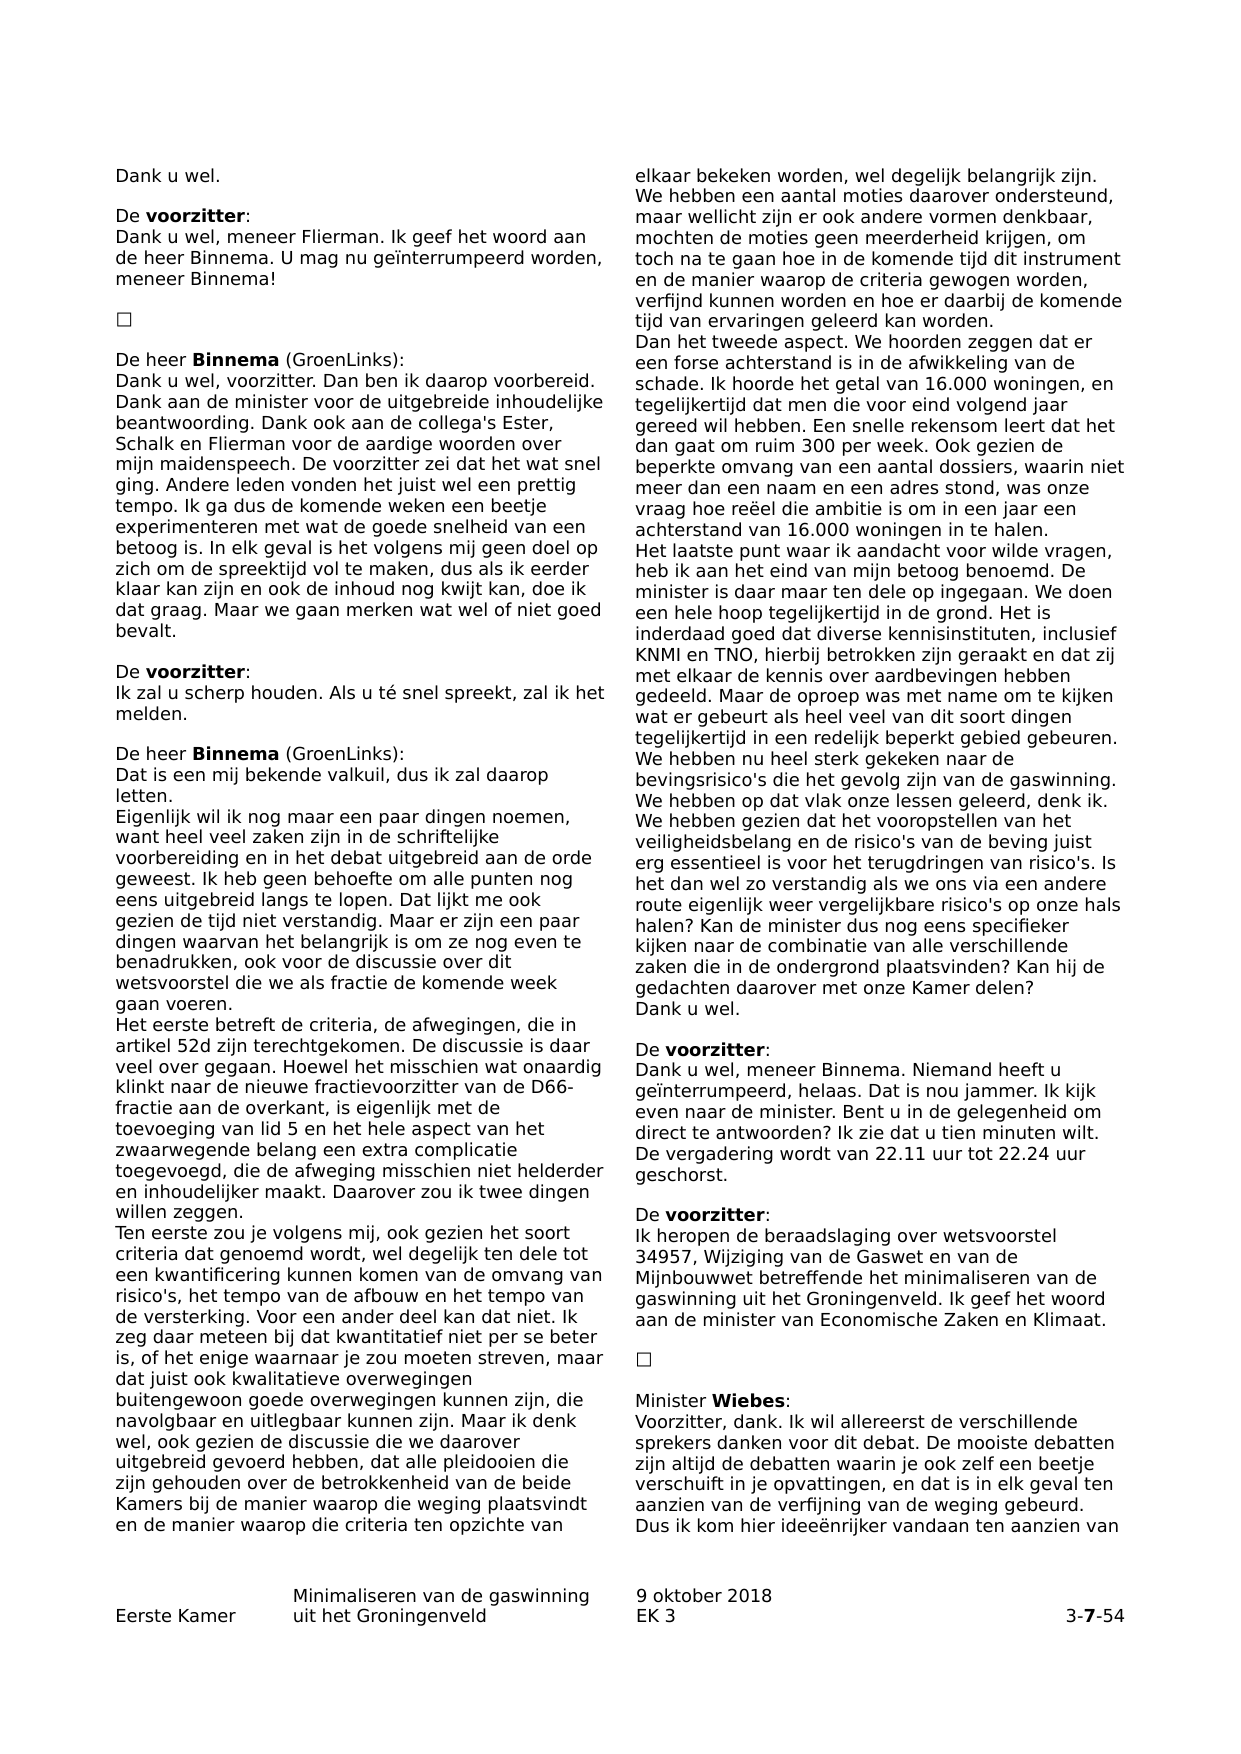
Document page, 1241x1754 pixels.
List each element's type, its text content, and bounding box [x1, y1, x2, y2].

text Dank u wel, meneer Flierman. Ik geef het woord aan de heer Binnema. U mag nu geïnterrumpeerd worden, meneer Binnema! [115, 227, 605, 289]
text Dan het tweede aspect. We hoorden zeggen dat er een forse achterstand is in de afwikkeling van de schade. Ik hoorde het getal van 16.000 woningen, en tegelijkertijd dat men die voor eind volgend jaar gereed wil hebben. Een snelle rekensom leert dat het dan gaat om ruim 300 per week. Ook gezien de beperkte omvang van een aantal dossiers, waarin niet meer dan een naam en een adres stond, was onze vraag hoe reëel die ambitie is om in een jaar een achterstand van 16.000 woningen in te halen. [635, 332, 1125, 540]
text elkaar bekeken worden, wel degelijk belangrijk zijn. We hebben een aantal moties daarover ondersteund, maar wellicht zijn er ook andere vormen denkbaar, mochten de moties geen meerderheid krijgen, om toch na te gaan hoe in de komende tijd dit instrument en de manier waarop de criteria gewogen worden, verfijnd kunnen worden en hoe er daarbij de komende tijd van ervaringen geleerd kan worden. [635, 165, 1125, 332]
text Dank u wel. [635, 999, 1125, 1019]
text Voorzitter, dank. Ik wil allereerst de verschillende sprekers danken voor dit debat. De mooiste debatten zijn altijd de debatten waarin je ook zelf een beetje verschuift in je opvattingen, en dat is in elk geval ten aanzien van de verfijning van de weging gebeurd. Dus ik kom hier ideeënrijker vandaan ten aanzien van [635, 1412, 1125, 1537]
text Dank u wel, voorzitter. Dan ben ik daarop voorbereid. Dank aan de minister voor de uitgebreide inhoudelijke beantwoording. Dank ook aan de collega's Ester, Schalk en Flierman voor de aardige woorden over mijn maidenspeech. De voorzitter zei dat het wat snel ging. Andere leden vonden het juist wel een prettig tempo. Ik ga dus de komende weken een beetje experimenteren met wat de goede snelheid van een betoog is. In elk geval is het volgens mij geen doel op zich om de spreektijd vol te maken, dus als ik eerder klaar kan zijn en ook de inhoud nog kwijt kan, doe ik dat graag. Maar we gaan merken wat wel of niet goed bevalt. [115, 371, 605, 642]
text De heer Binnema (GroenLinks): [115, 350, 605, 371]
text ⬜ [115, 309, 605, 330]
text Het eerste betreft de criteria, de afwegingen, die in artikel 52d zijn terechtgekomen. De discussie is daar veel over gegaan. Hoewel het misschien wat onaardig klinkt naar de nieuwe fractievoorzitter van de D66-fractie aan de overkant, is eigenlijk met de toevoeging van lid 5 en het hele aspect van het zwaarwegende belang een extra complicatie toegevoegd, die de afweging misschien niet helderder en inhoudelijker maakt. Daarover zou ik twee dingen willen zeggen. [115, 1015, 605, 1223]
text Dat is een mij bekende valkuil, dus ik zal daarop letten. [115, 765, 605, 806]
text De heer Binnema (GroenLinks): [115, 744, 605, 765]
text Ik zal u scherp houden. Als u té snel spreekt, zal ik het melden. [115, 682, 605, 724]
text ⬜ [635, 1350, 1125, 1371]
text Ten eerste zou je volgens mij, ook gezien het soort criteria dat genoemd wordt, wel degelijk ten dele tot een kwantificering kunnen komen van de omvang van risico's, het tempo van de afbouw en het tempo van de versterking. Voor een ander deel kan dat niet. Ik zeg daar meteen bij dat kwantitatief niet per se beter is, of het enige waarnaar je zou moeten streven, maar dat juist ook kwalitatieve overwegingen buitengewoon goede overwegingen kunnen zijn, die navolgbaar en uitlegbaar kunnen zijn. Maar ik denk wel, ook gezien de discussie die we daarover uitgebreid gevoerd hebben, dat alle pleidooien die zijn gehouden over de betrokkenheid van de beide Kamers bij de manier waarop die weging plaatsvindt en de manier waarop die criteria ten opzichte van [115, 1223, 605, 1536]
text Minister Wiebes: [635, 1391, 1125, 1412]
text De vergadering wordt van 22.11 uur tot 22.24 uur geschorst. [635, 1143, 1125, 1185]
text De voorzitter: [115, 206, 605, 227]
text De voorzitter: [635, 1205, 1125, 1226]
text Eigenlijk wil ik nog maar een paar dingen noemen, want heel veel zaken zijn in de schriftelijke voorbereiding en in het debat uitgebreid aan de orde geweest. Ik heb geen behoefte om alle punten nog eens uitgebreid langs te lopen. Dat lijkt me ook gezien de tijd niet verstandig. Maar er zijn een paar dingen waarvan het belangrijk is om ze nog even te benadrukken, ook voor de discussie over dit wetsvoorstel die we als fractie de komende week gaan voeren. [115, 806, 605, 1015]
text Ik heropen de beraadslaging over wetsvoorstel 34957, Wijziging van de Gaswet en van de Mijnbouwwet betreffende het minimaliseren van de gaswinning uit het Groningenveld. Ik geef het woord aan de minister van Economische Zaken en Klimaat. [635, 1226, 1125, 1330]
text Dank u wel, meneer Binnema. Niemand heeft u geïnterrumpeerd, helaas. Dat is nou jammer. Ik kijk even naar de minister. Bent u in de gelegenheid om direct te antwoorden? Ik zie dat u tien minuten wilt. [635, 1060, 1125, 1143]
text De voorzitter: [635, 1039, 1125, 1060]
text Het laatste punt waar ik aandacht voor wilde vragen, heb ik aan het eind van mijn betoog benoemd. De minister is daar maar ten dele op ingegaan. We doen een hele hoop tegelijkertijd in de grond. Het is inderdaad goed dat diverse kennisinstituten, inclusief KNMI en TNO, hierbij betrokken zijn geraakt en dat zij met elkaar de kennis over aardbevingen hebben gedeeld. Maar de oproep was met name om te kijken wat er gebeurt als heel veel van dit soort dingen tegelijkertijd in een redelijk beperkt gebied gebeuren. We hebben nu heel sterk gekeken naar de bevingsrisico's die het gevolg zijn van de gaswinning. We hebben op dat vlak onze lessen geleerd, denk ik. We hebben gezien dat het vooropstellen van het veiligheidsbelang en de risico's van de beving juist erg essentieel is voor het terugdringen van risico's. Is het dan wel zo verstandig als we ons via een andere route eigenlijk weer vergelijkbare risico's op onze hals halen? Kan de minister dus nog eens specifieker kijken naar de combinatie van alle verschillende zaken die in de ondergrond plaatsvinden? Kan hij de gedachten daarover met onze Kamer delen? [635, 540, 1125, 999]
text De voorzitter: [115, 662, 605, 682]
text Dank u wel. [115, 165, 605, 186]
